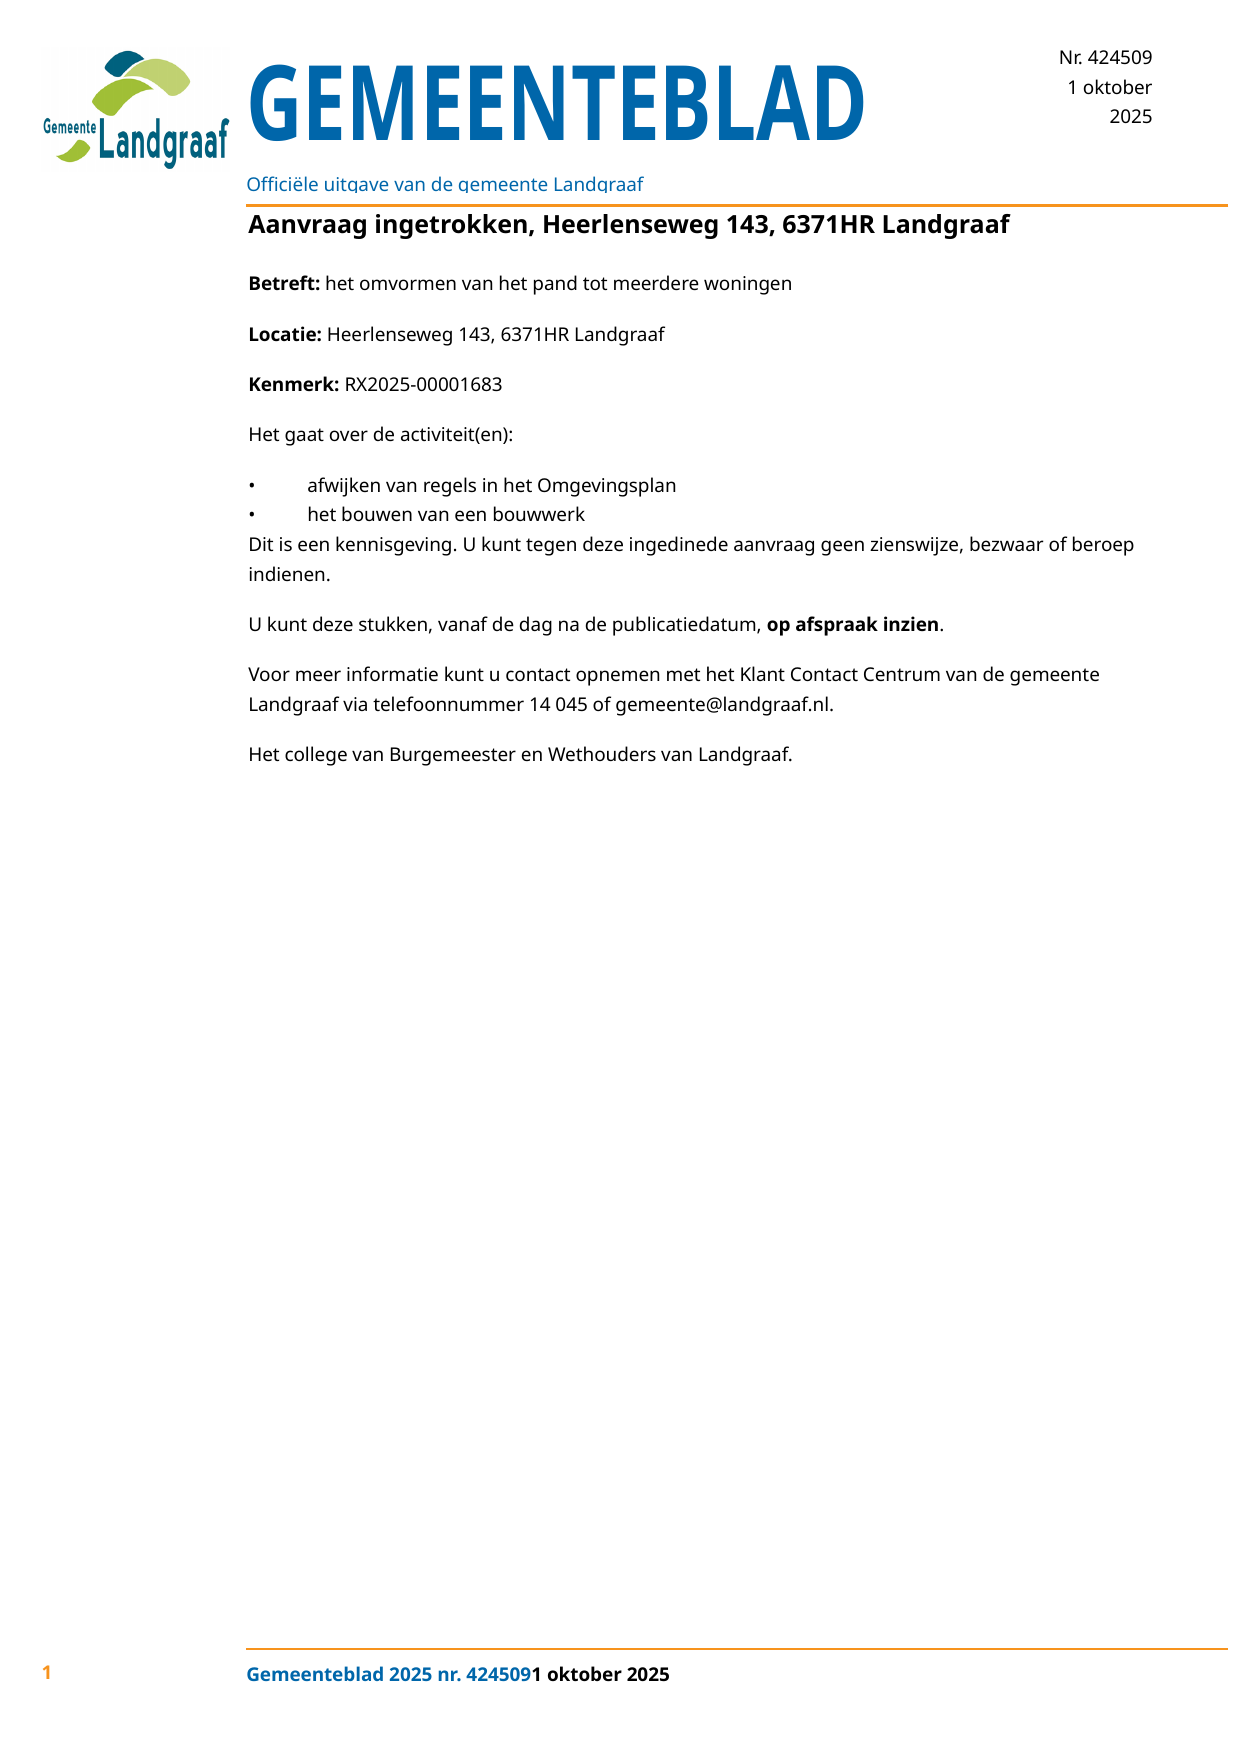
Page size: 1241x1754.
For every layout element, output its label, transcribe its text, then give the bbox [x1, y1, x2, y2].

text Aanvraag ingetrokken, Heerlenseweg 143, 6371HR Landgraaf [248, 207, 1152, 241]
text Dit is een kennisgeving. U kunt tegen deze ingedinede aanvraag geen zienswijze, bezwaar of beroep indienen. [248, 531, 1152, 586]
picture [41, 47, 231, 172]
text Het gaat over de activiteit(en): [248, 422, 1152, 447]
list het bouwen van een bouwwerk [248, 502, 1152, 527]
list afwijken van regels in het Omgevingsplan [248, 472, 1152, 498]
text Kenmerk: RX2025-00001683 [248, 371, 1152, 397]
text Het college van Burgemeester en Wethouders van Landgraaf. [248, 742, 1152, 767]
text Betreft: het omvormen van het pand tot meerdere woningen [248, 270, 1152, 296]
text Voor meer informatie kunt u contact opnemen met het Klant Contact Centrum van de gemeente Landgraaf via telefoonnummer 14 045 of gemeente@landgraaf.nl. [248, 662, 1152, 717]
text Locatie: Heerlenseweg 143, 6371HR Landgraaf [248, 321, 1152, 346]
text U kunt deze stukken, vanaf de dag na de publicatiedatum, op afspraak inzien. [248, 611, 1152, 637]
